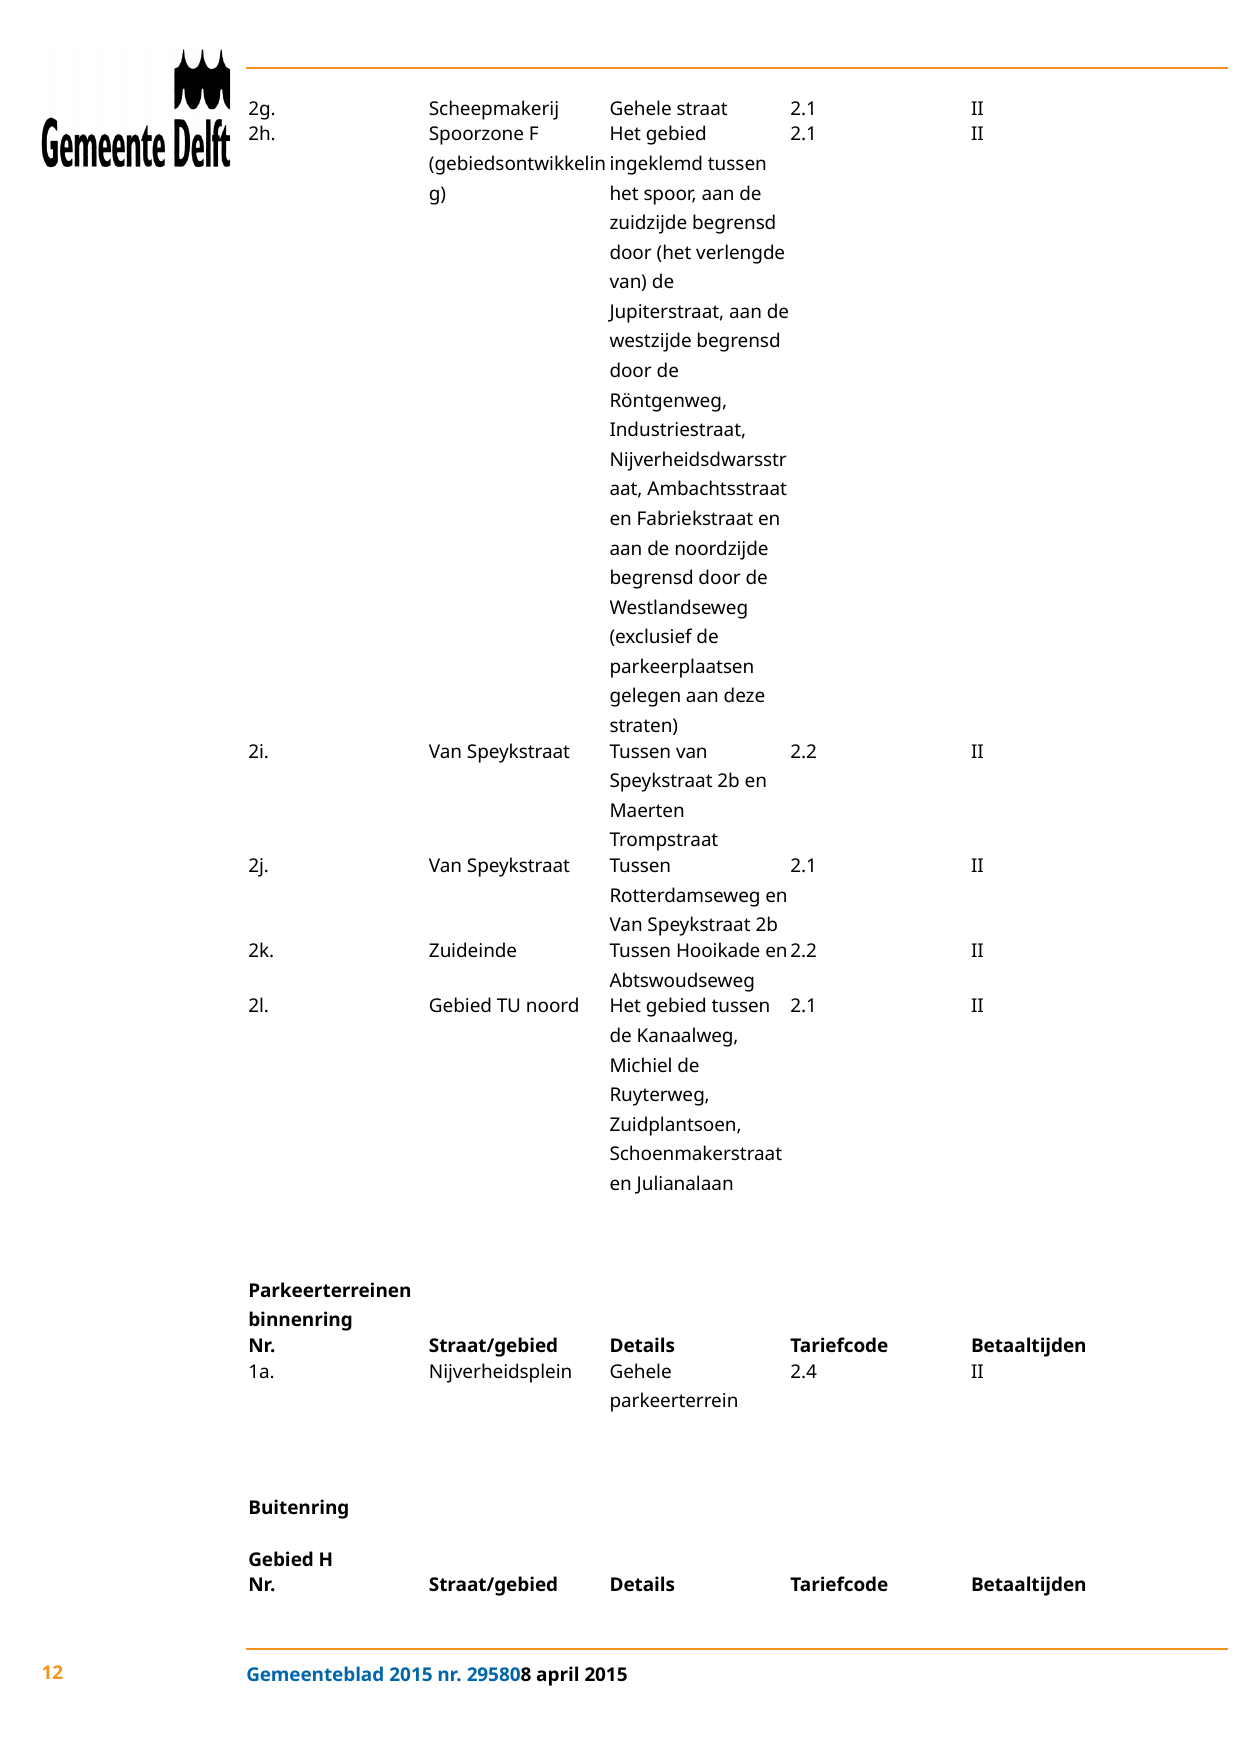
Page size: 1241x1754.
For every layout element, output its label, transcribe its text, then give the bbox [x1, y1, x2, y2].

table_cell Spoorzone F (gebiedsontwikkeling) [429, 121, 609, 738]
table_cell II [971, 738, 1152, 852]
picture [41, 47, 231, 172]
table_cell 2.4 [790, 1358, 971, 1413]
table_cell 2j. [248, 853, 429, 937]
table_cell Details [609, 1332, 790, 1358]
table_cell II [971, 1358, 1152, 1413]
table_cell [609, 1520, 790, 1546]
table_cell Gebied H [248, 1546, 429, 1571]
table_cell 2.1 [790, 121, 971, 738]
table_cell Nr. [248, 1332, 429, 1358]
table_cell 2.1 [790, 95, 971, 121]
table_cell 2i. [248, 738, 429, 852]
table_cell Tussen van Speykstraat 2b en Maerten Trompstraat [609, 738, 790, 852]
table_cell Het gebied tussen de Kanaalweg, Michiel de Ruyterweg, Zuidplantsoen, Schoenmakerstraat en Julianalaan [609, 993, 790, 1196]
table_cell 2.1 [790, 993, 971, 1196]
table_cell 2.1 [790, 853, 971, 937]
table_cell Nr. [248, 1571, 429, 1597]
table_cell II [971, 993, 1152, 1196]
table_cell [248, 1520, 429, 1546]
table_cell Het gebied ingeklemd tussen het spoor, aan de zuidzijde begrensd door (het verlengde van) de Jupiterstraat, aan de westzijde begrensd door de Röntgenweg, Industriestraat, Nijverheidsdwarsstraat, Ambachtsstraat en Fabriekstraat en aan de noordzijde begrensd door de Westlandseweg (exclusief de parkeerplaatsen gelegen aan deze straten) [609, 121, 790, 738]
table_cell 2h. [248, 121, 429, 738]
table_cell Gehele parkeerterrein [609, 1358, 790, 1413]
table_cell Straat/gebied [429, 1332, 609, 1358]
table_cell Gebied TU noord [429, 993, 609, 1196]
table_cell Tariefcode [790, 1332, 971, 1358]
table_cell 2.2 [790, 937, 971, 993]
table_cell II [971, 121, 1152, 738]
table_cell Tussen Hooikade en Abtswoudseweg [609, 937, 790, 993]
table_cell [790, 1520, 971, 1546]
table_cell 2l. [248, 993, 429, 1196]
table_cell Straat/gebied [429, 1571, 609, 1597]
table_header Parkeerterreinen binnenring [248, 1277, 429, 1332]
table_cell Van Speykstraat [429, 853, 609, 937]
table_cell 1a. [248, 1358, 429, 1413]
table_cell [429, 1520, 609, 1546]
table_cell 2k. [248, 937, 429, 993]
table_cell Nijverheidsplein [429, 1358, 609, 1413]
table_cell Betaaltijden [971, 1571, 1152, 1597]
table_cell II [971, 937, 1152, 993]
table_cell II [971, 853, 1152, 937]
table_cell II [971, 95, 1152, 121]
table_header Buitenring [248, 1494, 429, 1520]
table_cell Scheepmakerij [429, 95, 609, 121]
table_cell 2.2 [790, 738, 971, 852]
table_cell 2g. [248, 95, 429, 121]
table_cell Details [609, 1571, 790, 1597]
table_cell Tariefcode [790, 1571, 971, 1597]
table_cell Zuideinde [429, 937, 609, 993]
table_cell Betaaltijden [971, 1332, 1152, 1358]
table_cell Gehele straat [609, 95, 790, 121]
table_cell Tussen Rotterdamseweg en Van Speykstraat 2b [609, 853, 790, 937]
table_cell Van Speykstraat [429, 738, 609, 852]
table_cell [971, 1520, 1152, 1546]
